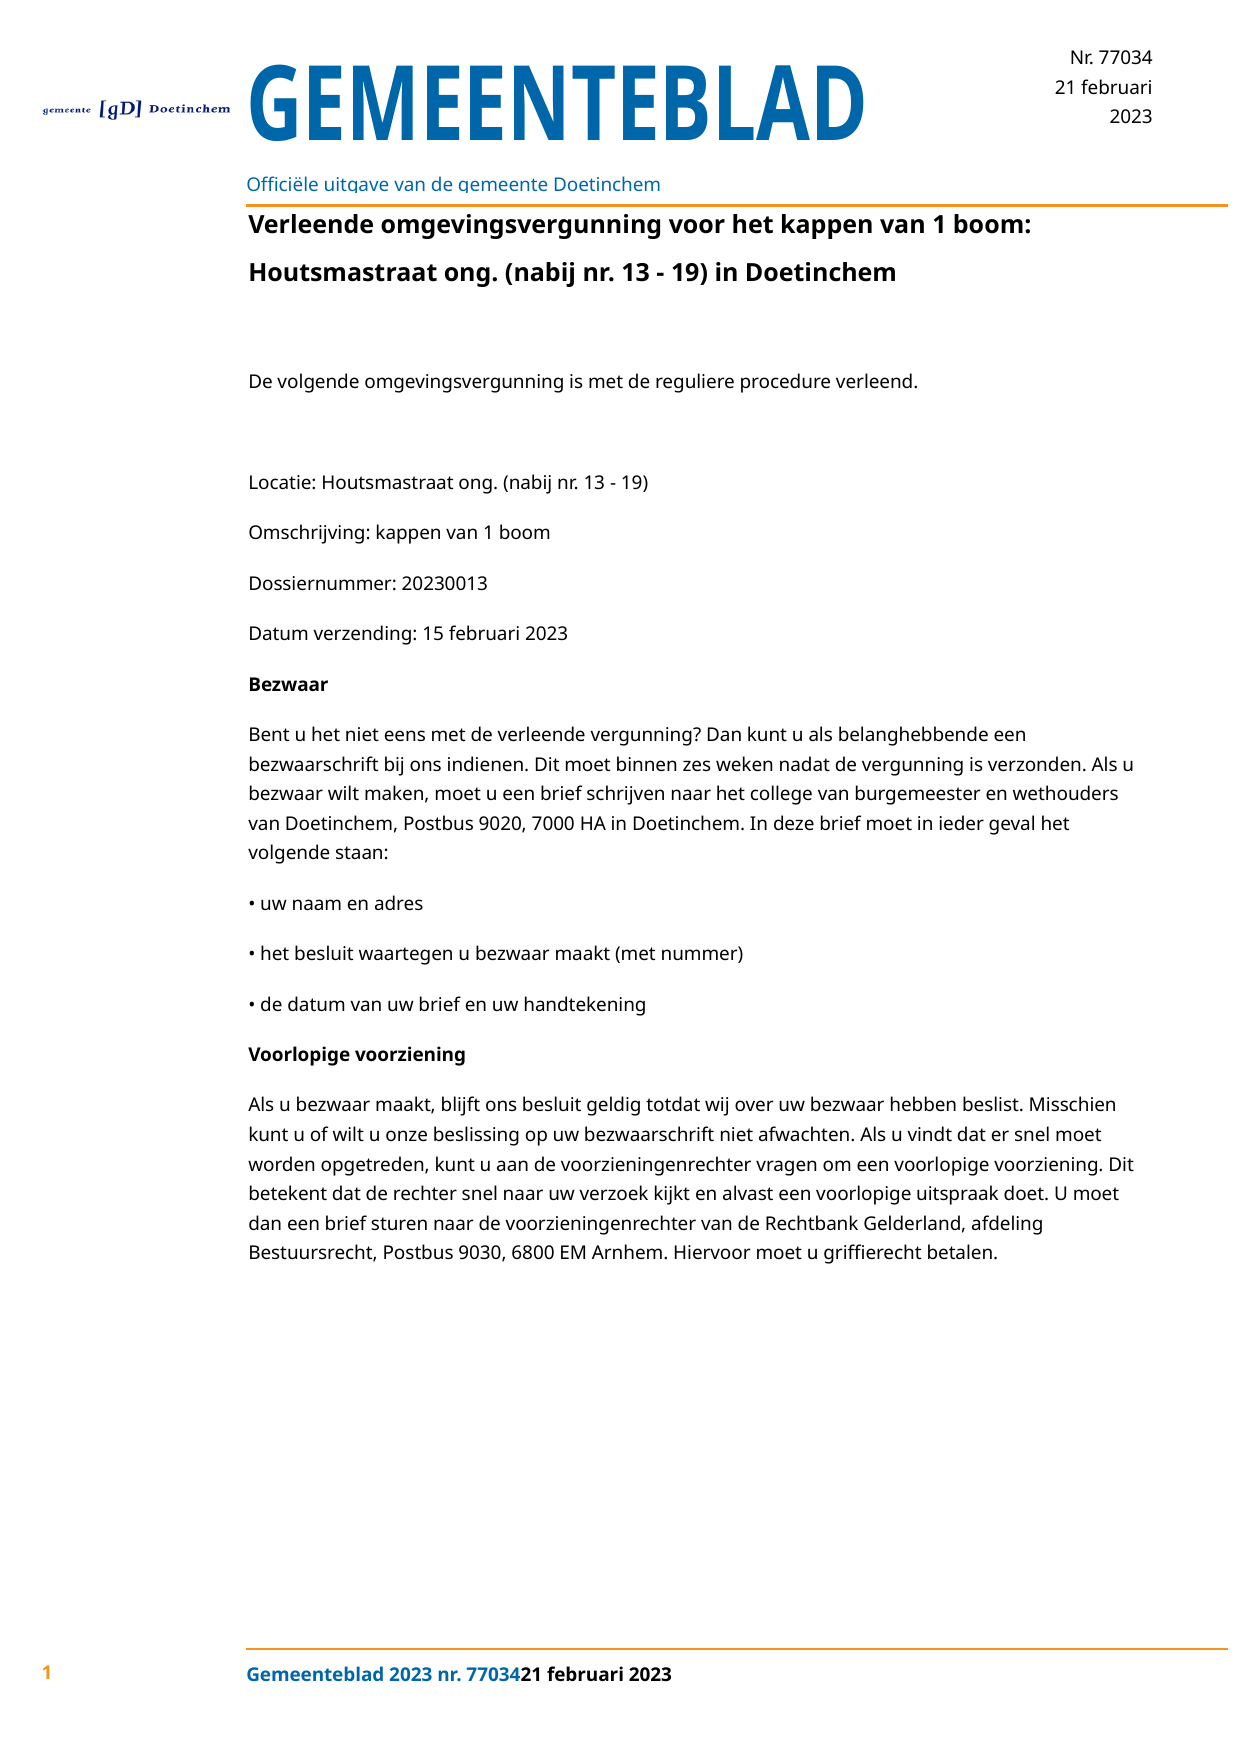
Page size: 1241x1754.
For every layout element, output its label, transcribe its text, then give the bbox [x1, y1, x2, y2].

text Datum verzending: 15 februari 2023 [248, 620, 1152, 646]
text • het besluit waartegen u bezwaar maakt (met nummer) [248, 940, 1152, 966]
text Bezwaar [248, 671, 1152, 697]
text Verleende omgevingsvergunning voor het kappen van 1 boom: Houtsmastraat ong. (nabij nr. 13 - 19) in Doetinchem [248, 207, 1152, 288]
text Omschrijving: kappen van 1 boom [248, 519, 1152, 545]
text Dossiernummer: 20230013 [248, 570, 1152, 596]
text Als u bezwaar maakt, blijft ons besluit geldig totdat wij over uw bezwaar hebben beslist. Misschien kunt u of wilt u onze beslissing op uw bezwaarschrift niet afwachten. Als u vindt dat er snel moet worden opgetreden, kunt u aan de voorzieningenrechter vragen om een voorlopige voorziening. Dit betekent dat de rechter snel naar uw verzoek kijkt en alvast een voorlopige uitspraak doet. U moet dan een brief sturen naar de voorzieningenrechter van de Rechtbank Gelderland, afdeling Bestuursrecht, Postbus 9030, 6800 EM Arnhem. Hiervoor moet u griffierecht betalen. [248, 1092, 1152, 1265]
text Locatie: Houtsmastraat ong. (nabij nr. 13 - 19) [248, 469, 1152, 495]
text • uw naam en adres [248, 890, 1152, 916]
text • de datum van uw brief en uw handtekening [248, 991, 1152, 1017]
picture [41, 47, 231, 172]
text Bent u het niet eens met de verleende vergunning? Dan kunt u als belanghebbende een bezwaarschrift bij ons indienen. Dit moet binnen zes weken nadat de vergunning is verzonden. Als u bezwaar wilt maken, moet u een brief schrijven naar het college van burgemeester en wethouders van Doetinchem, Postbus 9020, 7000 HA in Doetinchem. In deze brief moet in ieder geval het volgende staan: [248, 721, 1152, 865]
text De volgende omgevingsvergunning is met de reguliere procedure verleend. [248, 368, 1152, 394]
text Voorlopige voorziening [248, 1041, 1152, 1067]
